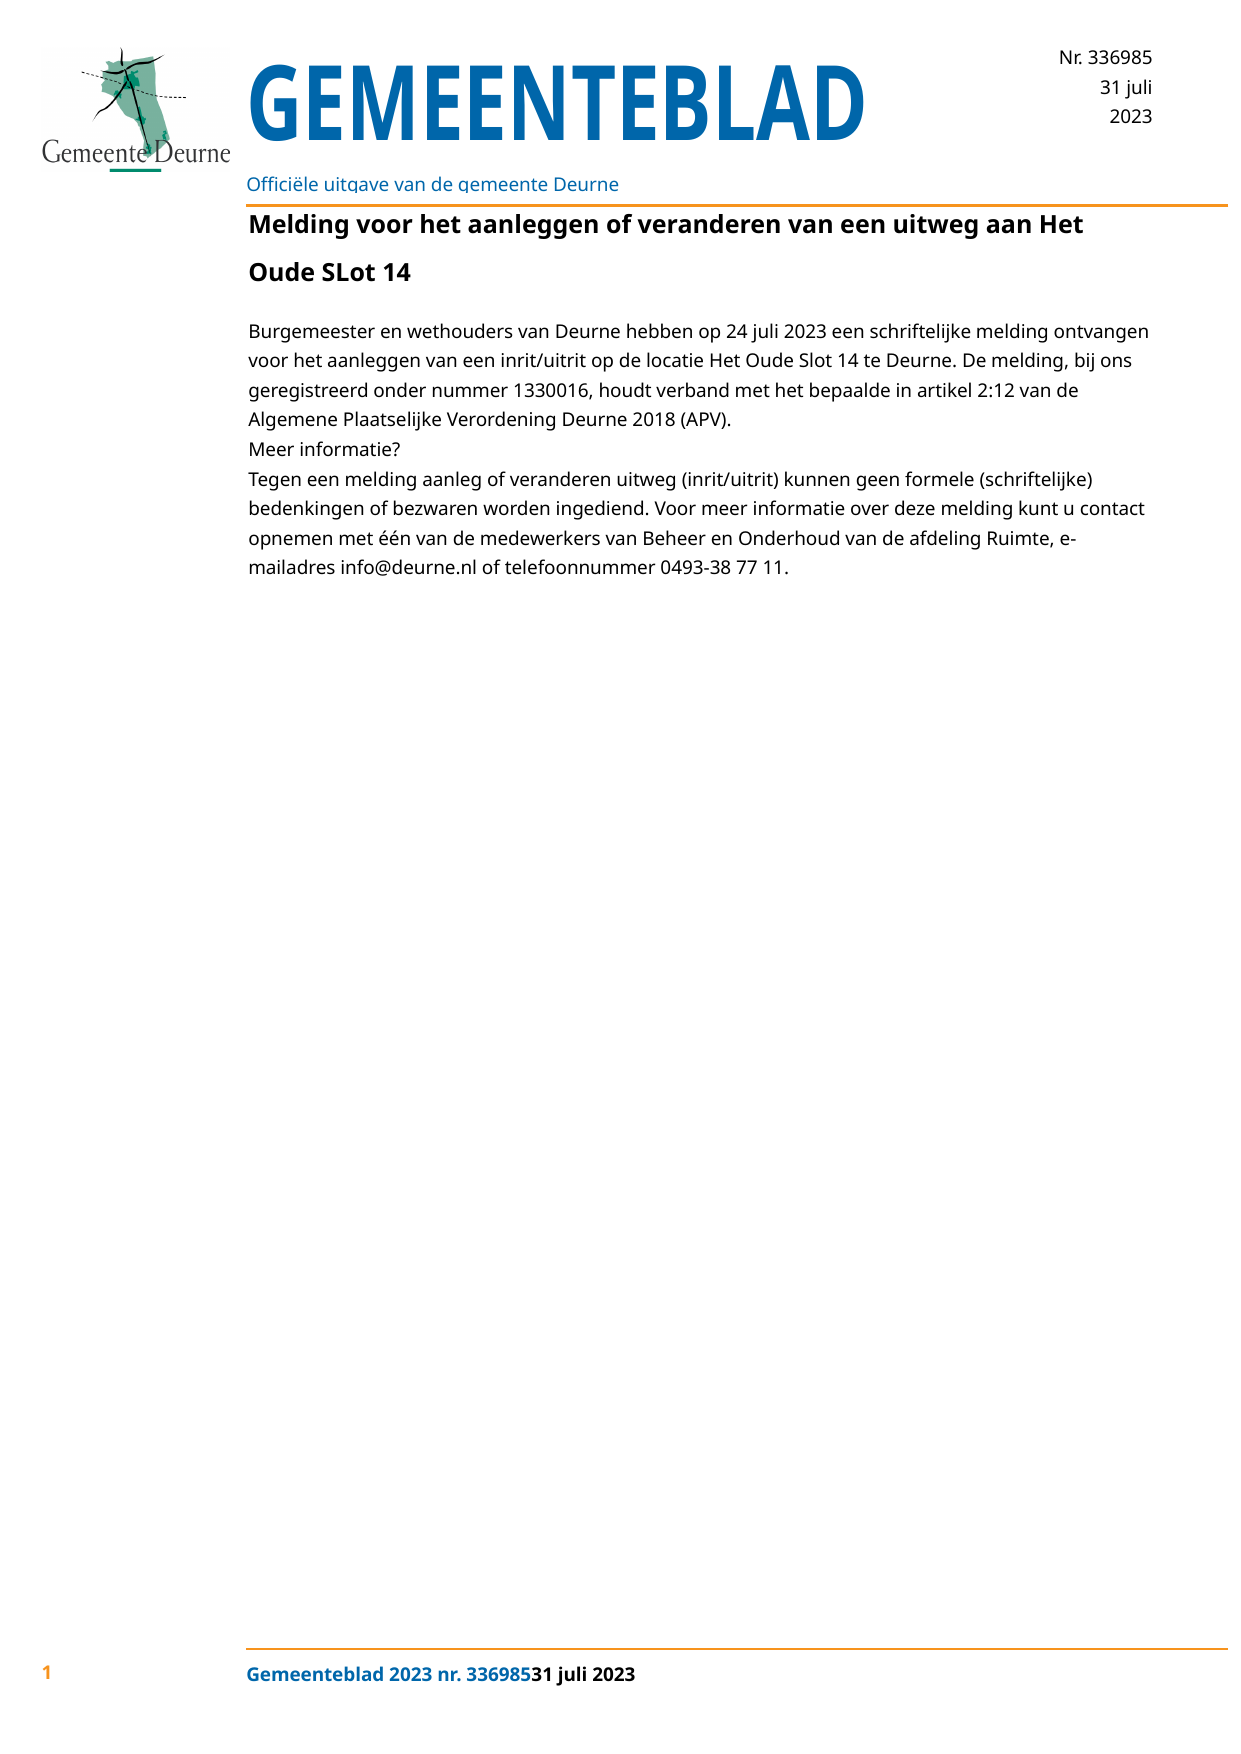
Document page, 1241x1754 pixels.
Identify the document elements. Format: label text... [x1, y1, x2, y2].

picture [41, 47, 231, 172]
text Burgemeester en wethouders van Deurne hebben op 24 juli 2023 een schriftelijke melding ontvangen voor het aanleggen van een inrit/uitrit op de locatie Het Oude Slot 14 te Deurne. De melding, bij ons geregistreerd onder nummer 1330016, houdt verband met het bepaalde in artikel 2:12 van de Algemene Plaatselijke Verordening Deurne 2018 (APV). [248, 318, 1152, 432]
text Melding voor het aanleggen of veranderen van een uitweg aan Het Oude SLot 14 [248, 207, 1152, 288]
text Meer informatie? [248, 436, 1152, 462]
text Tegen een melding aanleg of veranderen uitweg (inrit/uitrit) kunnen geen formele (schriftelijke) bedenkingen of bezwaren worden ingediend. Voor meer informatie over deze melding kunt u contact opnemen met één van de medewerkers van Beheer en Onderhoud van de afdeling Ruimte, e-mailadres info@deurne.nl of telefoonnummer 0493-38 77 11. [248, 466, 1152, 580]
